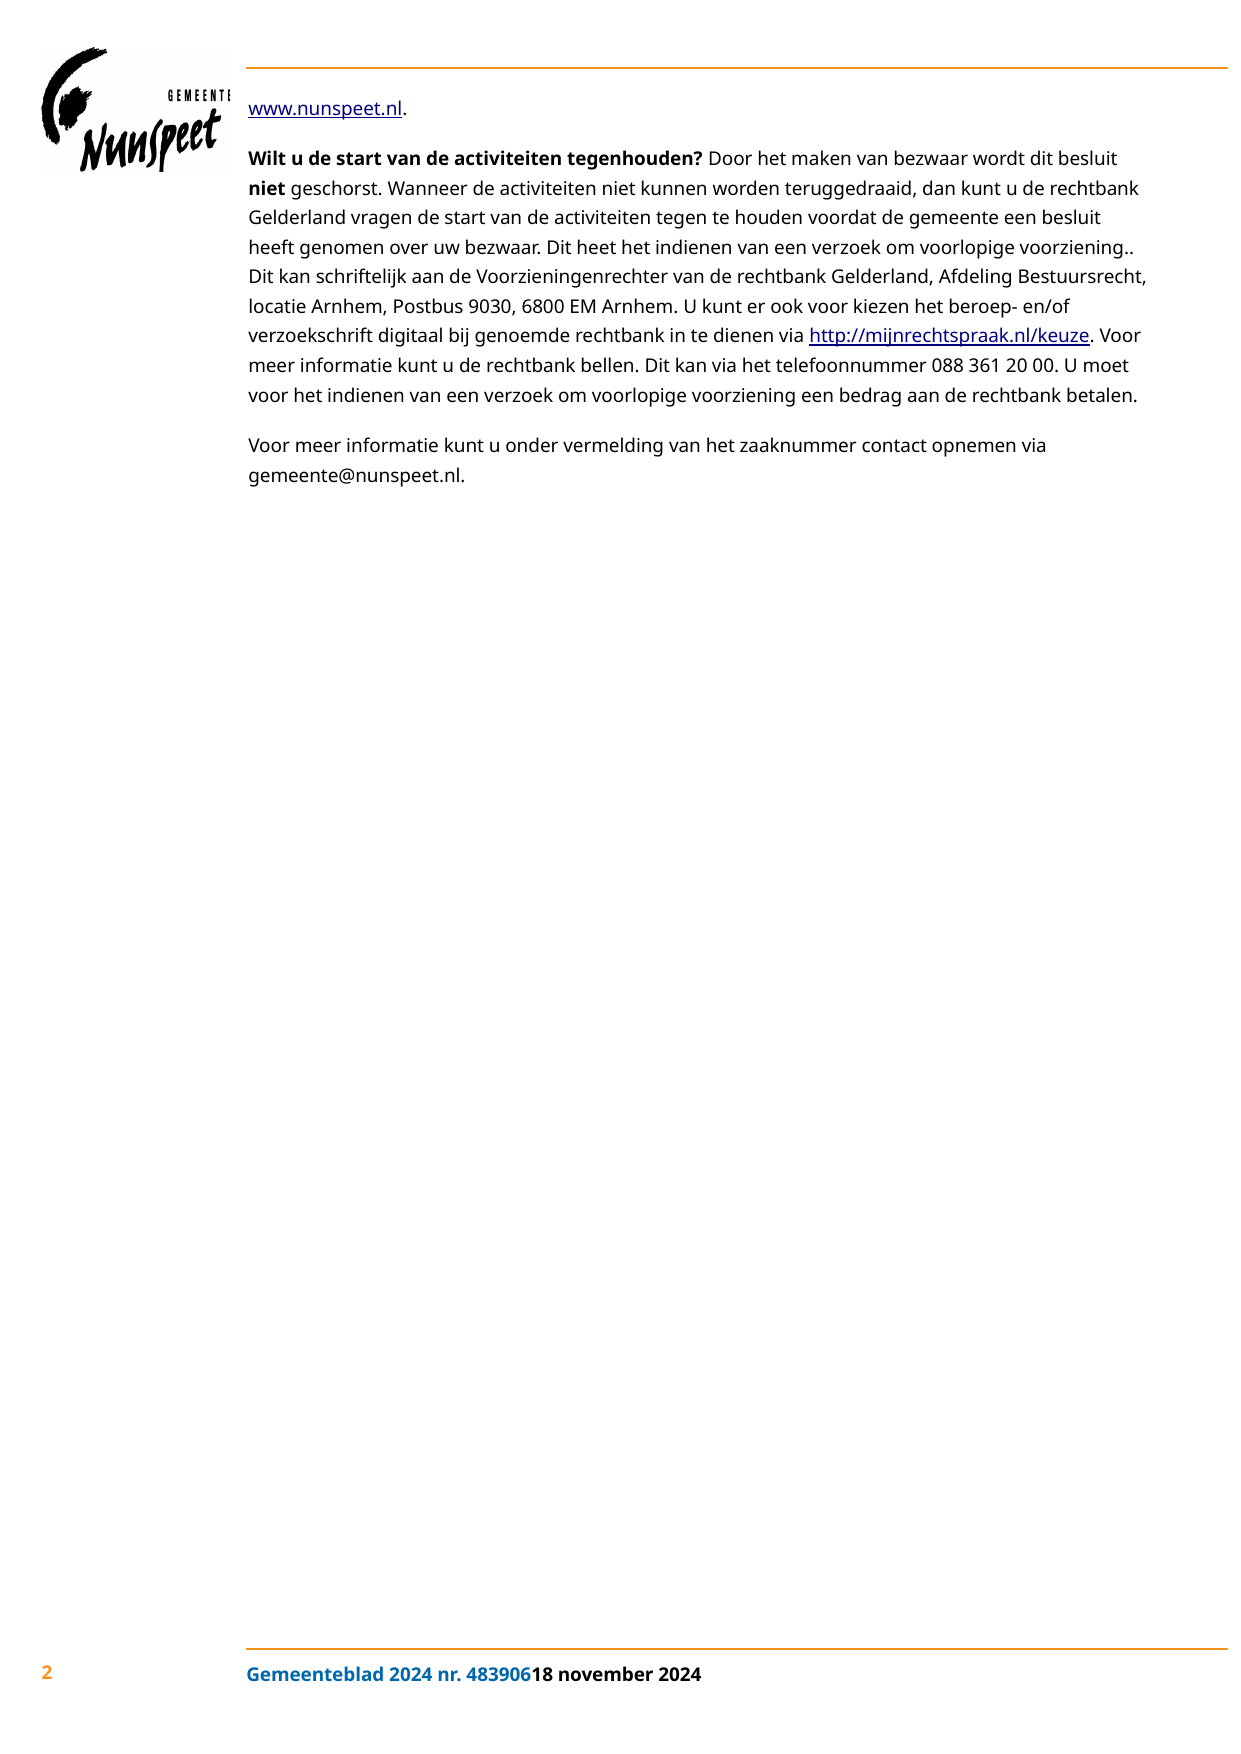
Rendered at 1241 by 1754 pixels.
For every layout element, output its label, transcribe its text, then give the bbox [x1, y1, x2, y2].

text Wilt u de start van de activiteiten tegenhouden? Door het maken van bezwaar wordt dit besluit niet geschorst. Wanneer de activiteiten niet kunnen worden teruggedraaid, dan kunt u de rechtbank Gelderland vragen de start van de activiteiten tegen te houden voordat de gemeente een besluit heeft genomen over uw bezwaar. Dit heet het indienen van een verzoek om voorlopige voorziening.. Dit kan schriftelijk aan de Voorzieningenrechter van de rechtbank Gelderland, Afdeling Bestuursrecht, locatie Arnhem, Postbus 9030, 6800 EM Arnhem. U kunt er ook voor kiezen het beroep- en/of verzoekschrift digitaal bij genoemde rechtbank in te dienen via http://mijnrechtspraak.nl/keuze. Voor meer informatie kunt u de rechtbank bellen. Dit kan via het telefoonnummer 088 361 20 00. U moet voor het indienen van een verzoek om voorlopige voorziening een bedrag aan de rechtbank betalen. [248, 145, 1152, 408]
text Voor meer informatie kunt u onder vermelding van het zaaknummer contact opnemen via gemeente@nunspeet.nl. [248, 432, 1152, 488]
picture [41, 47, 231, 172]
text www.nunspeet.nl. [248, 95, 1152, 121]
